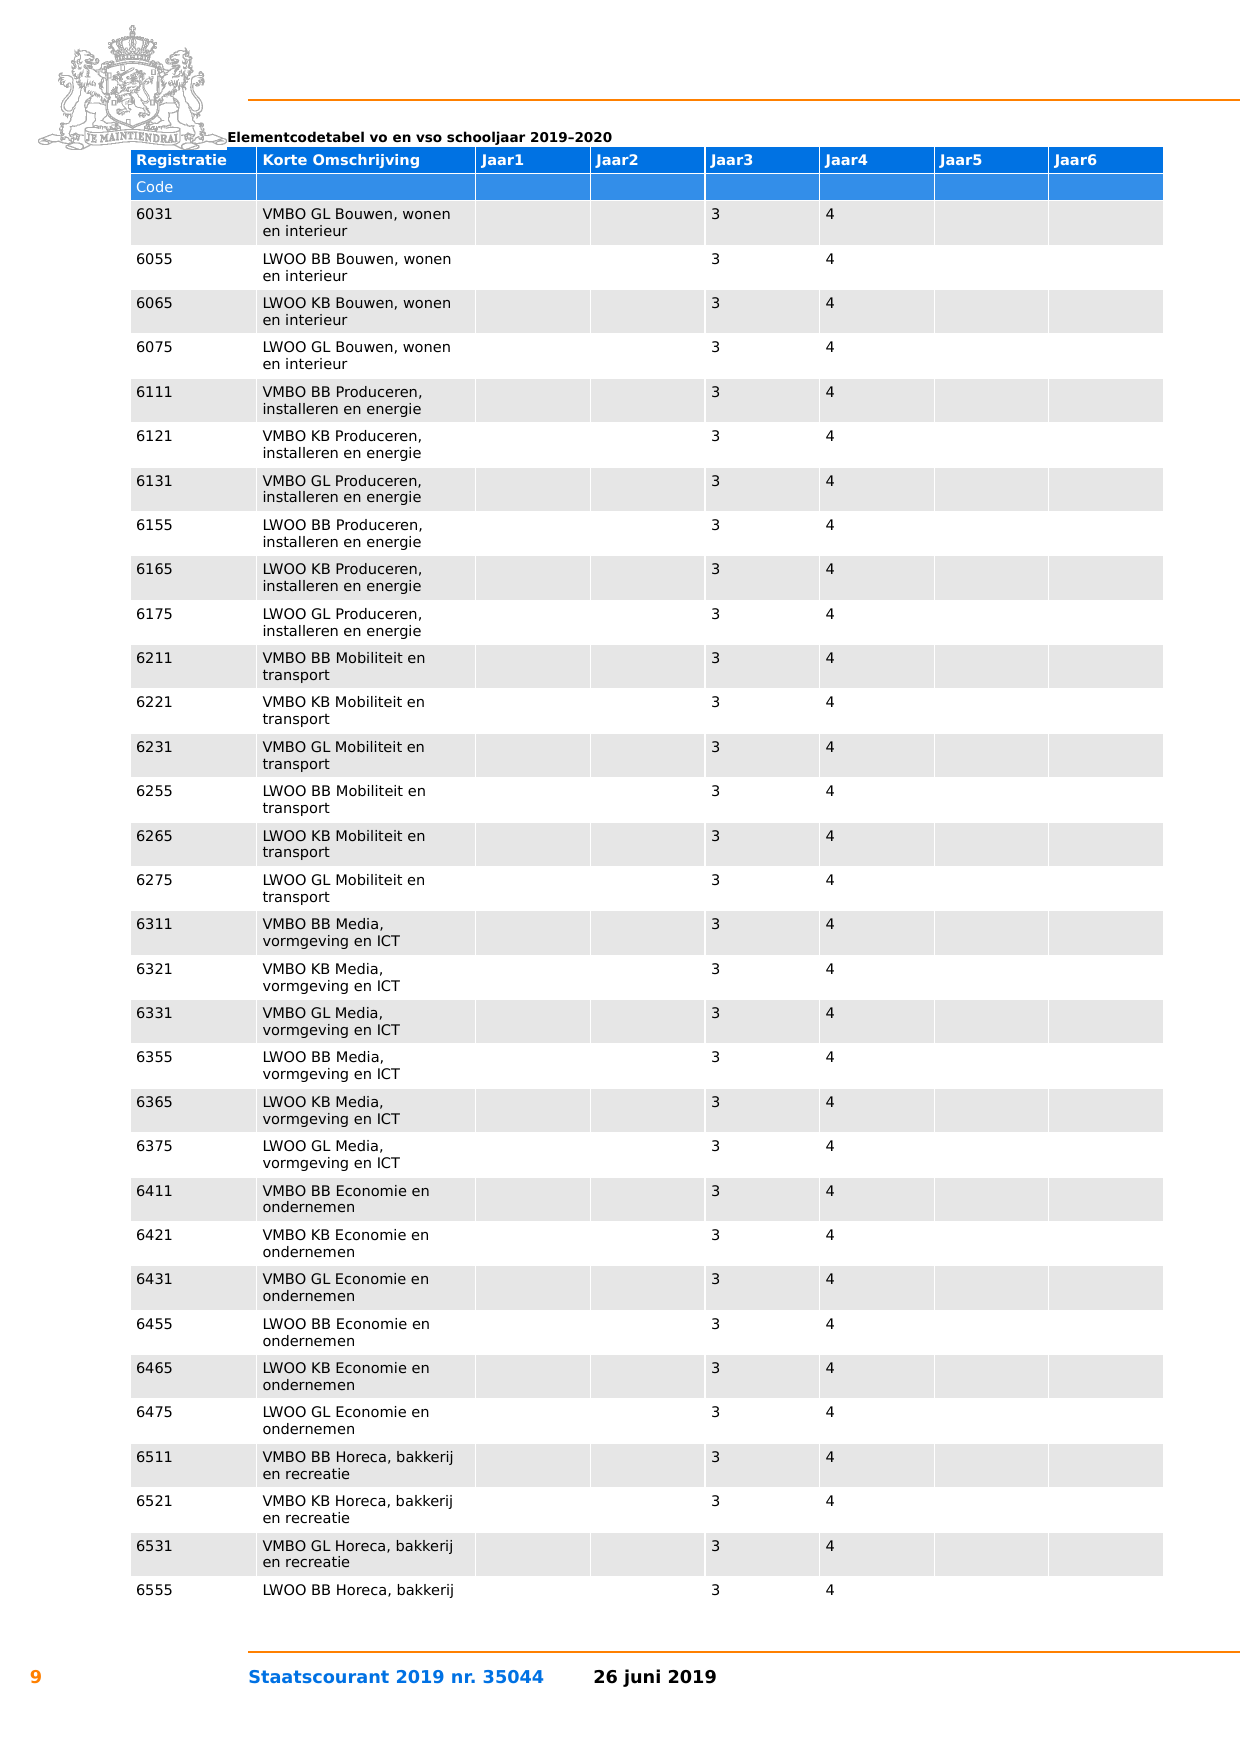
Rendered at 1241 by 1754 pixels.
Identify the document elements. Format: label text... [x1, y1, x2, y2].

table_cell LWOO KB Mobiliteit en transport [257, 823, 475, 866]
table_cell 4 [820, 1577, 934, 1603]
table_cell [935, 1400, 1048, 1443]
table_cell 4 [820, 1533, 934, 1576]
table_cell [476, 1311, 590, 1354]
table_cell Registratie [131, 147, 256, 173]
table_cell 3 [706, 1533, 819, 1576]
table_cell LWOO KB Produceren, installeren en energie [257, 556, 475, 600]
table_cell 3 [706, 1444, 819, 1487]
table_cell [1049, 911, 1163, 955]
table_cell 3 [706, 1089, 819, 1132]
table_cell [591, 956, 704, 999]
table_cell [476, 867, 590, 910]
table_cell 3 [706, 690, 819, 733]
table_cell [476, 601, 590, 644]
table_cell 4 [820, 778, 934, 822]
table_cell 4 [820, 1400, 934, 1443]
table_cell [476, 379, 590, 422]
table_cell [1049, 246, 1163, 289]
table_cell [935, 645, 1048, 688]
table_cell Jaar4 [820, 147, 934, 173]
table_cell [935, 823, 1048, 866]
table_cell 4 [820, 201, 934, 245]
table_cell 6211 [131, 645, 256, 688]
table_cell [820, 174, 934, 200]
table_cell [1049, 201, 1163, 245]
table_cell 3 [706, 1045, 819, 1088]
table_cell 6165 [131, 556, 256, 600]
table_cell [476, 1488, 590, 1532]
table_cell 3 [706, 246, 819, 289]
table_cell 3 [706, 1266, 819, 1310]
table_cell LWOO KB Bouwen, wonen en interieur [257, 290, 475, 333]
table_cell [935, 174, 1048, 200]
table_cell 6475 [131, 1400, 256, 1443]
table_cell 6031 [131, 201, 256, 245]
table_cell [1049, 690, 1163, 733]
table_cell [1049, 645, 1163, 688]
table_cell 3 [706, 911, 819, 955]
table_cell [1049, 1577, 1163, 1603]
table_cell [1049, 601, 1163, 644]
table_cell 6431 [131, 1266, 256, 1310]
table_header Elementcodetabel vo en vso schooljaar 2019–2020 [227, 130, 1163, 146]
table_cell 6265 [131, 823, 256, 866]
table_cell 6365 [131, 1089, 256, 1132]
table_cell [591, 556, 704, 600]
table_cell VMBO BB Media, vormgeving en ICT [257, 911, 475, 955]
table_cell [1049, 1133, 1163, 1177]
table_cell [591, 1311, 704, 1354]
table_cell [476, 956, 590, 999]
table_cell [1049, 778, 1163, 822]
table_cell 3 [706, 1178, 819, 1221]
table_cell [476, 734, 590, 777]
table_cell 4 [820, 1488, 934, 1532]
table_cell [591, 823, 704, 866]
table_cell 4 [820, 823, 934, 866]
table_cell 3 [706, 645, 819, 688]
table_cell [591, 246, 704, 289]
table_cell 6555 [131, 1577, 256, 1603]
table_cell [1049, 468, 1163, 511]
table_cell [1049, 1089, 1163, 1132]
table_cell 3 [706, 1355, 819, 1398]
table_cell 6511 [131, 1444, 256, 1487]
table_cell VMBO BB Horeca, bakkerij en recreatie [257, 1444, 475, 1487]
table_cell [591, 1045, 704, 1088]
table_cell [591, 601, 704, 644]
table_cell 6531 [131, 1533, 256, 1576]
table_cell [1049, 556, 1163, 600]
table_cell 6075 [131, 335, 256, 378]
table_cell [591, 1178, 704, 1221]
table_cell VMBO KB Economie en ondernemen [257, 1222, 475, 1265]
table_cell [935, 1178, 1048, 1221]
table_cell 3 [706, 1577, 819, 1603]
table_cell 4 [820, 379, 934, 422]
table_cell 4 [820, 956, 934, 999]
table_cell 6331 [131, 1000, 256, 1043]
table_cell 3 [706, 1311, 819, 1354]
table_cell 4 [820, 1444, 934, 1487]
table_cell [591, 911, 704, 955]
table_cell 3 [706, 290, 819, 333]
table_cell 4 [820, 556, 934, 600]
table_cell [476, 1400, 590, 1443]
table_cell [591, 867, 704, 910]
table_cell [476, 778, 590, 822]
table_cell 3 [706, 335, 819, 378]
table_cell VMBO BB Economie en ondernemen [257, 1178, 475, 1221]
table_cell [1049, 174, 1163, 200]
table_cell [591, 1577, 704, 1603]
table_cell Jaar3 [706, 147, 819, 173]
table_cell [1049, 1000, 1163, 1043]
table_cell [935, 1089, 1048, 1132]
table_cell [591, 423, 704, 467]
table_cell [591, 1533, 704, 1576]
table_cell [935, 601, 1048, 644]
table_cell [476, 911, 590, 955]
table_cell 6155 [131, 512, 256, 555]
table_cell [476, 423, 590, 467]
table_cell [591, 1266, 704, 1310]
table_cell 6455 [131, 1311, 256, 1354]
table_cell [476, 174, 590, 200]
table_cell 3 [706, 956, 819, 999]
table_cell [935, 290, 1048, 333]
picture [38, 25, 227, 150]
table_cell 4 [820, 1000, 934, 1043]
table_cell 3 [706, 512, 819, 555]
table_cell [476, 645, 590, 688]
table_cell [1049, 867, 1163, 910]
table_cell LWOO BB Bouwen, wonen en interieur [257, 246, 475, 289]
table_cell VMBO GL Horeca, bakkerij en recreatie [257, 1533, 475, 1576]
table_cell LWOO GL Economie en ondernemen [257, 1400, 475, 1443]
table_cell 6421 [131, 1222, 256, 1265]
table_cell 3 [706, 823, 819, 866]
table_cell 6221 [131, 690, 256, 733]
table_cell [935, 1355, 1048, 1398]
table_cell 6375 [131, 1133, 256, 1177]
table_cell [935, 1133, 1048, 1177]
table_cell [591, 778, 704, 822]
table_cell 3 [706, 468, 819, 511]
table_cell LWOO BB Produceren, installeren en energie [257, 512, 475, 555]
table_cell 4 [820, 1089, 934, 1132]
table_cell [476, 1045, 590, 1088]
table_cell [1049, 1488, 1163, 1532]
table_cell [476, 556, 590, 600]
table_cell [935, 1266, 1048, 1310]
table_cell [476, 1222, 590, 1265]
table_cell [476, 1178, 590, 1221]
table_cell 3 [706, 201, 819, 245]
table_cell 6311 [131, 911, 256, 955]
table_cell [935, 246, 1048, 289]
table_cell [591, 1000, 704, 1043]
table_cell VMBO KB Mobiliteit en transport [257, 690, 475, 733]
table_cell [1049, 1355, 1163, 1398]
table_cell VMBO BB Produceren, installeren en energie [257, 379, 475, 422]
table_cell [1049, 1444, 1163, 1487]
table_cell 4 [820, 423, 934, 467]
table_cell [1049, 512, 1163, 555]
table_cell VMBO GL Mobiliteit en transport [257, 734, 475, 777]
table_cell [1049, 290, 1163, 333]
table_cell LWOO KB Economie en ondernemen [257, 1355, 475, 1398]
table_cell [935, 1488, 1048, 1532]
table_cell 4 [820, 911, 934, 955]
table_cell 4 [820, 1222, 934, 1265]
table_cell 4 [820, 601, 934, 644]
table_cell Jaar1 [476, 147, 590, 173]
table_cell 3 [706, 556, 819, 600]
table_cell 4 [820, 290, 934, 333]
table_cell [476, 1133, 590, 1177]
table_cell [591, 690, 704, 733]
table_cell [1049, 1266, 1163, 1310]
table_cell 6275 [131, 867, 256, 910]
table_cell [591, 468, 704, 511]
table_cell 6055 [131, 246, 256, 289]
table_cell LWOO BB Horeca, bakkerij [257, 1577, 475, 1603]
table_cell [476, 1444, 590, 1487]
table_cell [935, 1577, 1048, 1603]
table_cell [476, 512, 590, 555]
table_cell [935, 778, 1048, 822]
table_cell [935, 1533, 1048, 1576]
table_cell VMBO KB Horeca, bakkerij en recreatie [257, 1488, 475, 1532]
table_cell 6355 [131, 1045, 256, 1088]
table_cell [591, 512, 704, 555]
table_cell [935, 956, 1048, 999]
table_cell [591, 290, 704, 333]
table_cell [476, 1000, 590, 1043]
table_cell [1049, 1045, 1163, 1088]
table_cell [591, 335, 704, 378]
table_cell [1049, 335, 1163, 378]
table_cell [476, 1577, 590, 1603]
table_cell VMBO KB Media, vormgeving en ICT [257, 956, 475, 999]
table_cell [1049, 423, 1163, 467]
table_cell [935, 1444, 1048, 1487]
table_cell LWOO GL Produceren, installeren en energie [257, 601, 475, 644]
table_cell 4 [820, 1266, 934, 1310]
table_cell [935, 335, 1048, 378]
table_cell 4 [820, 645, 934, 688]
table_cell [1049, 734, 1163, 777]
table_cell 6231 [131, 734, 256, 777]
table_cell 4 [820, 1045, 934, 1088]
table_cell [1049, 956, 1163, 999]
table_cell [1049, 823, 1163, 866]
table_cell 4 [820, 468, 934, 511]
table_cell [935, 1222, 1048, 1265]
table_cell 3 [706, 734, 819, 777]
table_cell [935, 423, 1048, 467]
table_cell 3 [706, 778, 819, 822]
table_cell [1049, 1311, 1163, 1354]
table_cell [476, 1266, 590, 1310]
table_cell [935, 512, 1048, 555]
table_cell 4 [820, 1178, 934, 1221]
table_cell [935, 201, 1048, 245]
table_cell [935, 1045, 1048, 1088]
table_cell [591, 1089, 704, 1132]
table_cell 6111 [131, 379, 256, 422]
table_cell 4 [820, 867, 934, 910]
table_cell [476, 1533, 590, 1576]
table_cell 3 [706, 423, 819, 467]
table_cell LWOO GL Media, vormgeving en ICT [257, 1133, 475, 1177]
table_cell [591, 1355, 704, 1398]
table_cell [1049, 1222, 1163, 1265]
table_cell VMBO GL Produceren, installeren en energie [257, 468, 475, 511]
table_cell [1049, 379, 1163, 422]
table_cell [935, 867, 1048, 910]
table_cell 6465 [131, 1355, 256, 1398]
table_cell [476, 201, 590, 245]
table_cell 3 [706, 1400, 819, 1443]
table_cell [935, 911, 1048, 955]
table_cell [935, 734, 1048, 777]
table_cell 6321 [131, 956, 256, 999]
table_cell LWOO BB Media, vormgeving en ICT [257, 1045, 475, 1088]
table_cell [935, 468, 1048, 511]
table_cell [591, 645, 704, 688]
table_cell LWOO GL Bouwen, wonen en interieur [257, 335, 475, 378]
table_cell [935, 690, 1048, 733]
table_cell [591, 734, 704, 777]
table_cell 6065 [131, 290, 256, 333]
table_cell LWOO BB Economie en ondernemen [257, 1311, 475, 1354]
table_cell 3 [706, 1488, 819, 1532]
table_cell 3 [706, 1133, 819, 1177]
table_cell [476, 335, 590, 378]
table_cell 3 [706, 379, 819, 422]
table_cell 4 [820, 690, 934, 733]
table_cell 3 [706, 601, 819, 644]
table_cell VMBO BB Mobiliteit en transport [257, 645, 475, 688]
table_cell [476, 290, 590, 333]
table_cell [591, 379, 704, 422]
table_cell Jaar2 [591, 147, 704, 173]
table_cell [591, 1444, 704, 1487]
table_cell VMBO KB Produceren, installeren en energie [257, 423, 475, 467]
table_cell 6175 [131, 601, 256, 644]
table_cell [591, 201, 704, 245]
table_cell [591, 174, 704, 200]
table_cell 6131 [131, 468, 256, 511]
table_cell VMBO GL Media, vormgeving en ICT [257, 1000, 475, 1043]
table_cell [935, 1000, 1048, 1043]
table_cell VMBO GL Bouwen, wonen en interieur [257, 201, 475, 245]
table_cell 4 [820, 335, 934, 378]
table_cell [476, 1355, 590, 1398]
table_cell 6121 [131, 423, 256, 467]
table_cell 4 [820, 1311, 934, 1354]
table_cell [591, 1488, 704, 1532]
table_cell [1049, 1400, 1163, 1443]
table_cell 6521 [131, 1488, 256, 1532]
table_cell [476, 468, 590, 511]
table_cell 3 [706, 1222, 819, 1265]
table_cell [591, 1222, 704, 1265]
table_cell [591, 1400, 704, 1443]
table_cell [476, 1089, 590, 1132]
table_cell [1049, 1178, 1163, 1221]
table_cell Jaar6 [1049, 147, 1163, 173]
table_cell 3 [706, 867, 819, 910]
table_cell [476, 690, 590, 733]
table_cell [935, 556, 1048, 600]
table_cell [935, 379, 1048, 422]
table_cell Korte Omschrijving [257, 147, 475, 173]
table_cell [935, 1311, 1048, 1354]
table_cell LWOO BB Mobiliteit en transport [257, 778, 475, 822]
table_cell 6411 [131, 1178, 256, 1221]
table_cell VMBO GL Economie en ondernemen [257, 1266, 475, 1310]
table_cell LWOO GL Mobiliteit en transport [257, 867, 475, 910]
table_cell LWOO KB Media, vormgeving en ICT [257, 1089, 475, 1132]
table_cell 4 [820, 1133, 934, 1177]
table_cell [591, 1133, 704, 1177]
table_cell Jaar5 [935, 147, 1048, 173]
table_cell [257, 174, 475, 200]
table_cell 6255 [131, 778, 256, 822]
table_cell [706, 174, 819, 200]
table_cell 4 [820, 734, 934, 777]
table_cell 4 [820, 512, 934, 555]
table_cell [476, 823, 590, 866]
table_cell 4 [820, 1355, 934, 1398]
table_cell 4 [820, 246, 934, 289]
table_cell Code [131, 174, 256, 200]
table_cell 3 [706, 1000, 819, 1043]
table_cell [476, 246, 590, 289]
table_cell [1049, 1533, 1163, 1576]
